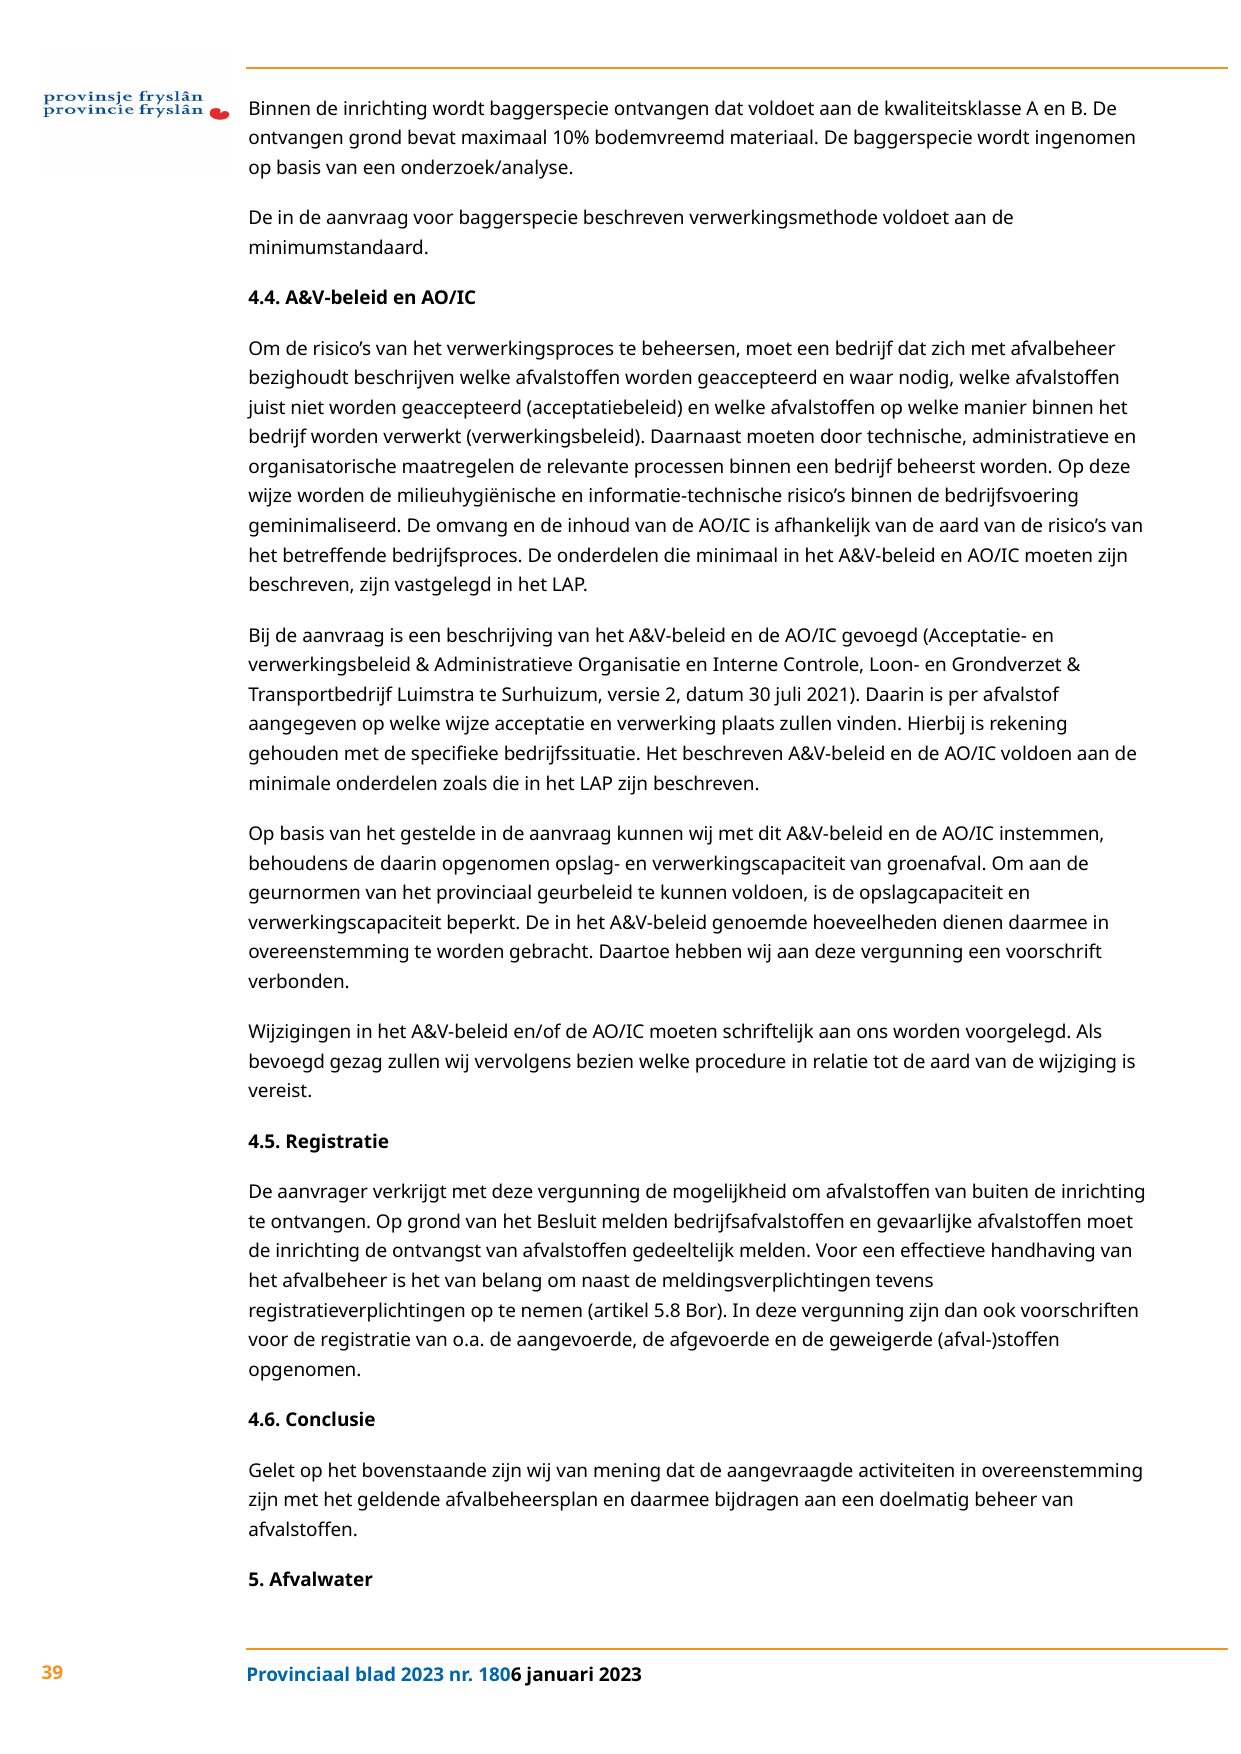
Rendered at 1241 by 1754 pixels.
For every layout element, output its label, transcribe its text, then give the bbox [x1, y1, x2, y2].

text 4.6. Conclusie [248, 1406, 1152, 1432]
text De in de aanvraag voor baggerspecie beschreven verwerkingsmethode voldoet aan de minimumstandaard. [248, 204, 1152, 260]
text Om de risico’s van het verwerkingsproces te beheersen, moet een bedrijf dat zich met afvalbeheer bezighoudt beschrijven welke afvalstoffen worden geaccepteerd en waar nodig, welke afvalstoffen juist niet worden geaccepteerd (acceptatiebeleid) en welke afvalstoffen op welke manier binnen het bedrijf worden verwerkt (verwerkingsbeleid). Daarnaast moeten door technische, administratieve en organisatorische maatregelen de relevante processen binnen een bedrijf beheerst worden. Op deze wijze worden de milieuhygiënische en informatie-technische risico’s binnen de bedrijfsvoering geminimaliseerd. De omvang en de inhoud van de AO/IC is afhankelijk van de aard van de risico’s van het betreffende bedrijfsproces. De onderdelen die minimaal in het A&V-beleid en AO/IC moeten zijn beschreven, zijn vastgelegd in het LAP. [248, 335, 1152, 597]
picture [41, 47, 231, 172]
text Gelet op het bovenstaande zijn wij van mening dat de aangevraagde activiteiten in overeenstemming zijn met het geldende afvalbeheersplan en daarmee bijdragen aan een doelmatig beheer van afvalstoffen. [248, 1457, 1152, 1542]
text Binnen de inrichting wordt baggerspecie ontvangen dat voldoet aan de kwaliteitsklasse A en B. De ontvangen grond bevat maximaal 10% bodemvreemd materiaal. De baggerspecie wordt ingenomen op basis van een onderzoek/analyse. [248, 95, 1152, 180]
text Op basis van het gestelde in de aanvraag kunnen wij met dit A&V-beleid en de AO/IC instemmen, behoudens de daarin opgenomen opslag- en verwerkingscapaciteit van groenafval. Om aan de geurnormen van het provinciaal geurbeleid te kunnen voldoen, is de opslagcapaciteit en verwerkingscapaciteit beperkt. De in het A&V-beleid genoemde hoeveelheden dienen daarmee in overeenstemming te worden gebracht. Daartoe hebben wij aan deze vergunning een voorschrift verbonden. [248, 820, 1152, 994]
text Wijzigingen in het A&V-beleid en/of de AO/IC moeten schriftelijk aan ons worden voorgelegd. Als bevoegd gezag zullen wij vervolgens bezien welke procedure in relatie tot de aard van de wijziging is vereist. [248, 1018, 1152, 1103]
text 4.5. Registratie [248, 1128, 1152, 1154]
text 5. Afvalwater [248, 1566, 1152, 1592]
text Bij de aanvraag is een beschrijving van het A&V-beleid en de AO/IC gevoegd (Acceptatie- en verwerkingsbeleid & Administratieve Organisatie en Interne Controle, Loon- en Grondverzet & Transportbedrijf Luimstra te Surhuizum, versie 2, datum 30 juli 2021). Daarin is per afvalstof aangegeven op welke wijze acceptatie en verwerking plaats zullen vinden. Hierbij is rekening gehouden met de specifieke bedrijfssituatie. Het beschreven A&V-beleid en de AO/IC voldoen aan de minimale onderdelen zoals die in het LAP zijn beschreven. [248, 622, 1152, 796]
text 4.4. A&V-beleid en AO/IC [248, 284, 1152, 310]
text De aanvrager verkrijgt met deze vergunning de mogelijkheid om afvalstoffen van buiten de inrichting te ontvangen. Op grond van het Besluit melden bedrijfsafvalstoffen en gevaarlijke afvalstoffen moet de inrichting de ontvangst van afvalstoffen gedeeltelijk melden. Voor een effectieve handhaving van het afvalbeheer is het van belang om naast de meldingsverplichtingen tevens registratieverplichtingen op te nemen (artikel 5.8 Bor). In deze vergunning zijn dan ook voorschriften voor de registratie van o.a. de aangevoerde, de afgevoerde en de geweigerde (afval-)stoffen opgenomen. [248, 1178, 1152, 1382]
